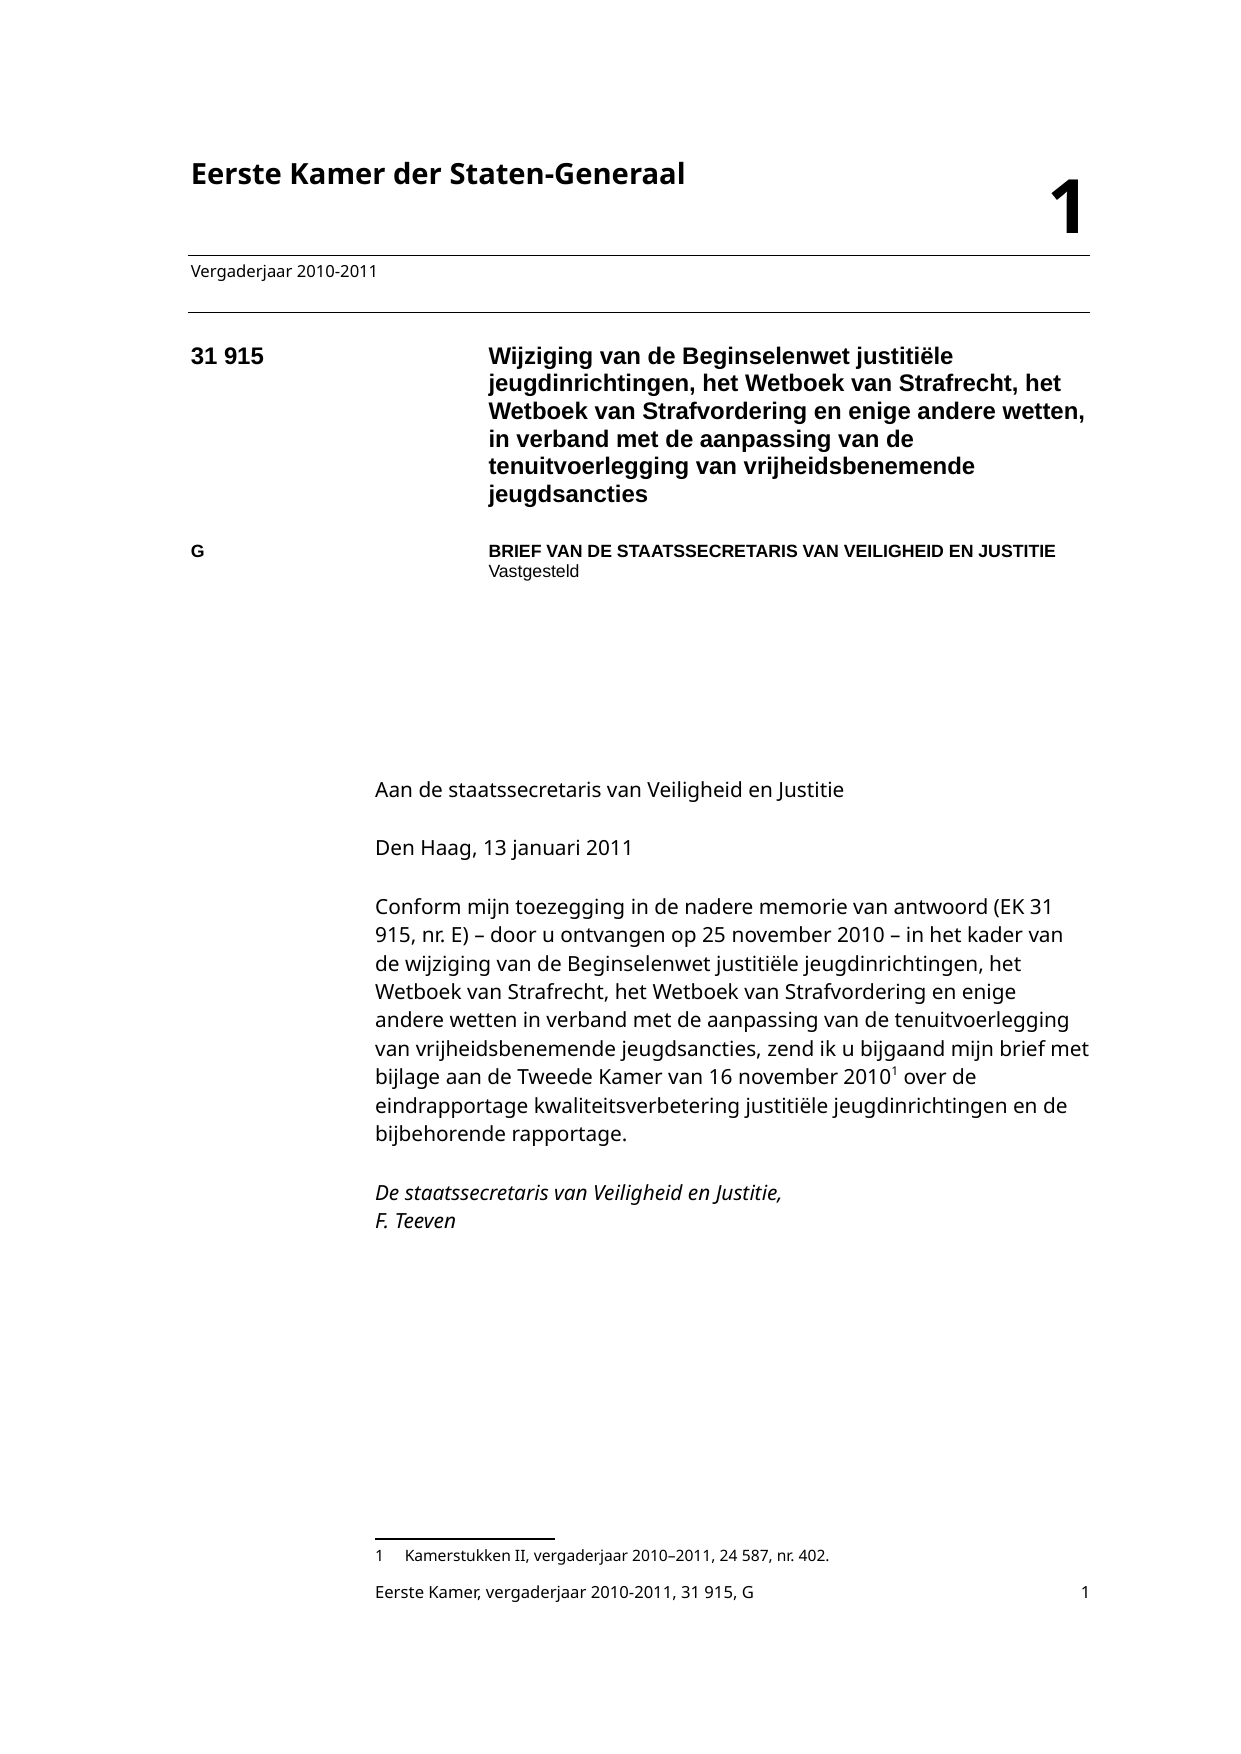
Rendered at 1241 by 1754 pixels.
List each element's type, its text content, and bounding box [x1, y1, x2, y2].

table_header 1 [910, 150, 1090, 255]
text Conform mijn toezegging in de nadere memorie van antwoord (EK 31 915, nr. E) – door u ontvangen op 25 november 2010 – in het kader van de wijziging van de Beginselenwet justitiële jeugdinrichtingen, het Wetboek van Strafrecht, het Wetboek van Strafvordering en enige andere wetten in verband met de aanpassing van de tenuitvoerlegging van vrijheidsbenemende jeugdsancties, zend ik u bijgaand mijn brief met bijlage aan de Tweede Kamer van 16 november 2010 over de eindrapportage kwaliteitsverbetering justitiële jeugdinrichtingen en de bijbehorende rapportage. [375, 892, 1090, 1148]
text Kamerstukken II, vergaderjaar 2010–2011, 24 587, nr. 402. [375, 1538, 1090, 1566]
table_cell Wijziging van de Beginselenwet justitiële jeugdinrichtingen, het Wetboek van Strafrecht, het Wetboek van Strafvordering en enige andere wetten, in verband met de aanpassing van de tenuitvoerlegging van vrijheidsbenemende jeugdsancties [485, 339, 1090, 537]
text De staatssecretaris van Veiligheid en Justitie, [375, 1178, 1090, 1206]
table_cell [485, 313, 1090, 339]
table_cell G [188, 538, 485, 656]
text Den Haag, 13 januari 2011 [375, 833, 1090, 862]
text Aan de staatssecretaris van Veiligheid en Justitie [375, 775, 1090, 803]
table_cell Vergaderjaar 2010-2011 [188, 256, 485, 312]
table_cell 31 915 [188, 339, 485, 537]
table_cell BRIEF VAN DE STAATSSECRETARIS VAN VEILIGHEID EN JUSTITIE Vastgesteld [485, 538, 1090, 656]
table_cell [188, 313, 485, 339]
table_cell [485, 256, 1090, 312]
table_header Eerste Kamer der Staten-Generaal [188, 150, 909, 255]
text F. Teeven [375, 1206, 1090, 1234]
